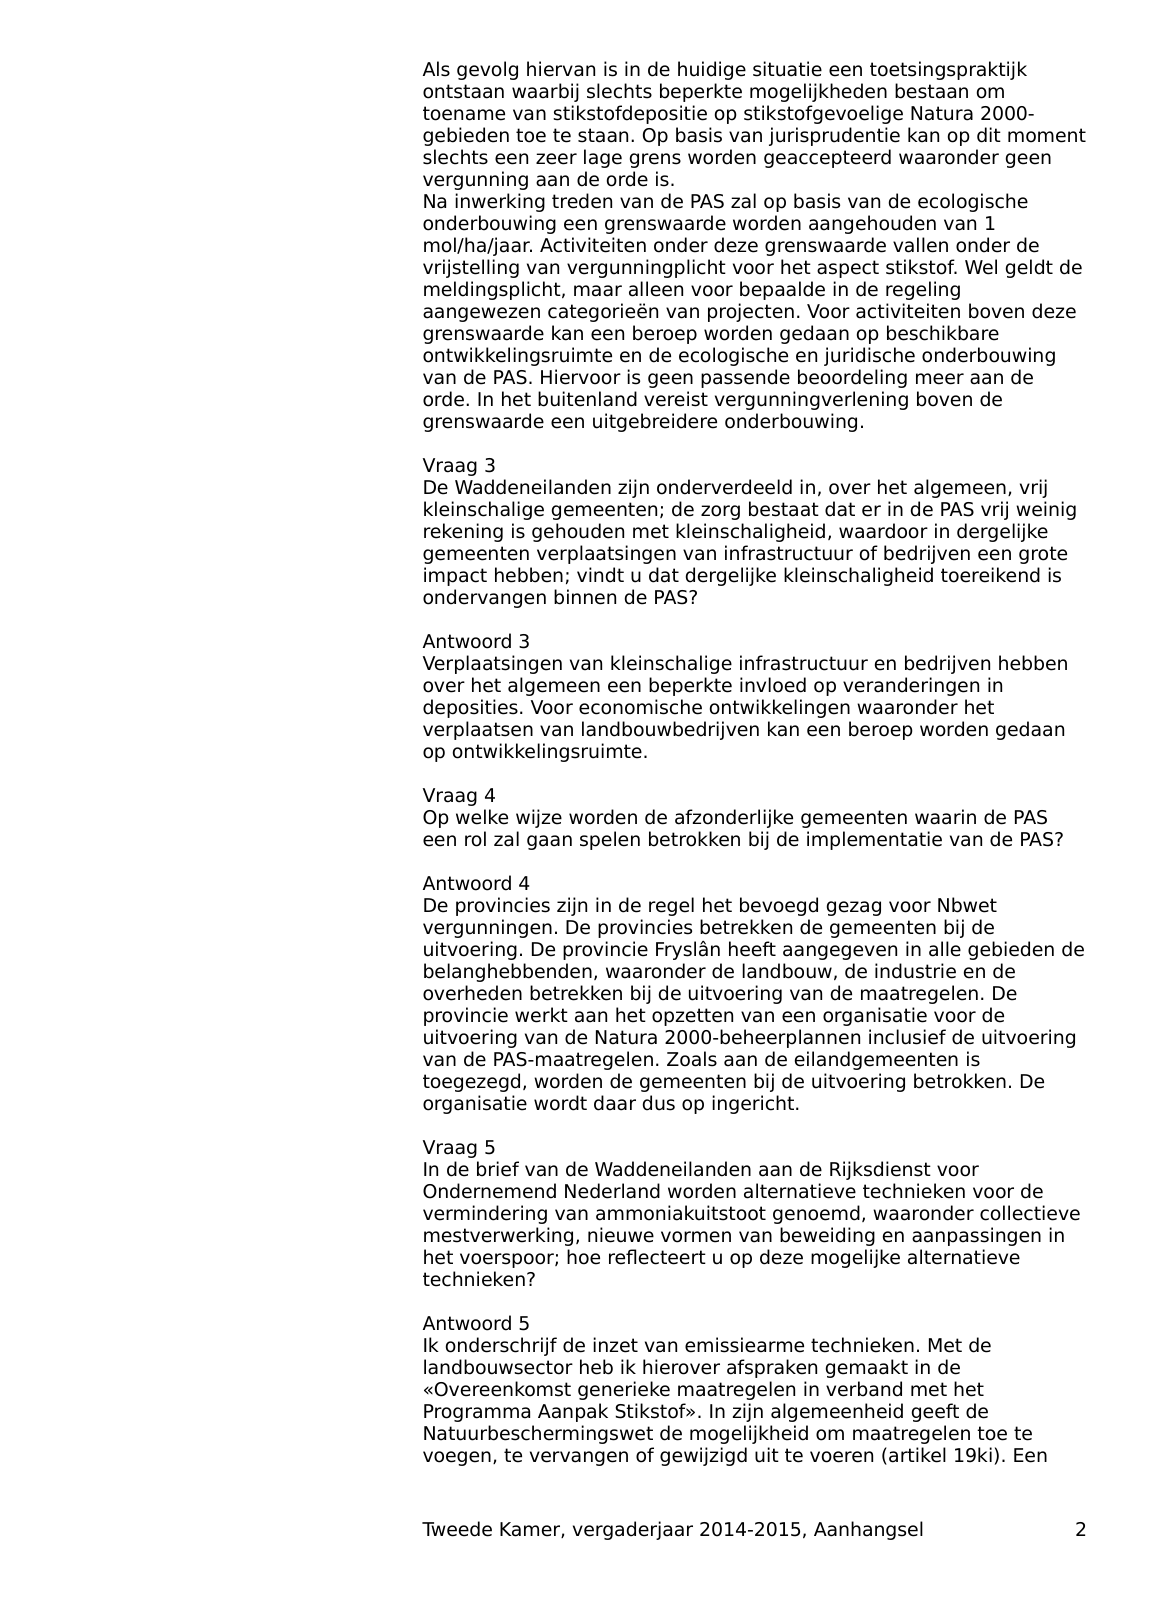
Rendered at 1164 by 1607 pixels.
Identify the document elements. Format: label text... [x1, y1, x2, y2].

text Op welke wijze worden de afzonderlijke gemeenten waarin de PAS een rol zal gaan spelen betrokken bij de implementatie van de PAS? [422, 807, 1087, 851]
text Als gevolg hiervan is in de huidige situatie een toetsingspraktijk ontstaan waarbij slechts beperkte mogelijkheden bestaan om toename van stikstofdepositie op stikstofgevoelige Natura 2000-gebieden toe te staan. Op basis van jurisprudentie kan op dit moment slechts een zeer lage grens worden geaccepteerd waaronder geen vergunning aan de orde is. [422, 59, 1087, 191]
text De Waddeneilanden zijn onderverdeeld in, over het algemeen, vrij kleinschalige gemeenten; de zorg bestaat dat er in de PAS vrij weinig rekening is gehouden met kleinschaligheid, waardoor in dergelijke gemeenten verplaatsingen van infrastructuur of bedrijven een grote impact hebben; vindt u dat dergelijke kleinschaligheid toereikend is ondervangen binnen de PAS? [422, 477, 1087, 609]
text Vraag 3 [422, 455, 1087, 477]
text In de brief van de Waddeneilanden aan de Rijksdienst voor Ondernemend Nederland worden alternatieve technieken voor de vermindering van ammoniakuitstoot genoemd, waaronder collectieve mestverwerking, nieuwe vormen van beweiding en aanpassingen in het voerspoor; hoe reflecteert u op deze mogelijke alternatieve technieken? [422, 1159, 1087, 1291]
text Na inwerking treden van de PAS zal op basis van de ecologische onderbouwing een grenswaarde worden aangehouden van 1 mol/ha/jaar. Activiteiten onder deze grenswaarde vallen onder de vrijstelling van vergunningplicht voor het aspect stikstof. Wel geldt de meldingsplicht, maar alleen voor bepaalde in de regeling aangewezen categorieën van projecten. Voor activiteiten boven deze grenswaarde kan een beroep worden gedaan op beschikbare ontwikkelingsruimte en de ecologische en juridische onderbouwing van de PAS. Hiervoor is geen passende beoordeling meer aan de orde. In het buitenland vereist vergunningverlening boven de grenswaarde een uitgebreidere onderbouwing. [422, 191, 1087, 433]
text De provincies zijn in de regel het bevoegd gezag voor Nbwet vergunningen. De provincies betrekken de gemeenten bij de uitvoering. De provincie Fryslân heeft aangegeven in alle gebieden de belanghebbenden, waaronder de landbouw, de industrie en de overheden betrekken bij de uitvoering van de maatregelen. De provincie werkt aan het opzetten van een organisatie voor de uitvoering van de Natura 2000-beheerplannen inclusief de uitvoering van de PAS-maatregelen. Zoals aan de eilandgemeenten is toegezegd, worden de gemeenten bij de uitvoering betrokken. De organisatie wordt daar dus op ingericht. [422, 895, 1087, 1115]
text Verplaatsingen van kleinschalige infrastructuur en bedrijven hebben over het algemeen een beperkte invloed op veranderingen in deposities. Voor economische ontwikkelingen waaronder het verplaatsen van landbouwbedrijven kan een beroep worden gedaan op ontwikkelingsruimte. [422, 653, 1087, 763]
text Antwoord 4 [422, 873, 1087, 895]
text Vraag 4 [422, 785, 1087, 807]
text Vraag 5 [422, 1137, 1087, 1159]
text Ik onderschrijf de inzet van emissiearme technieken. Met de landbouwsector heb ik hierover afspraken gemaakt in de «Overeenkomst generieke maatregelen in verband met het Programma Aanpak Stikstof». In zijn algemeenheid geeft de Natuurbeschermingswet de mogelijkheid om maatregelen toe te voegen, te vervangen of gewijzigd uit te voeren (artikel 19ki). Een [422, 1335, 1087, 1467]
text Antwoord 5 [422, 1313, 1087, 1335]
text Antwoord 3 [422, 631, 1087, 653]
